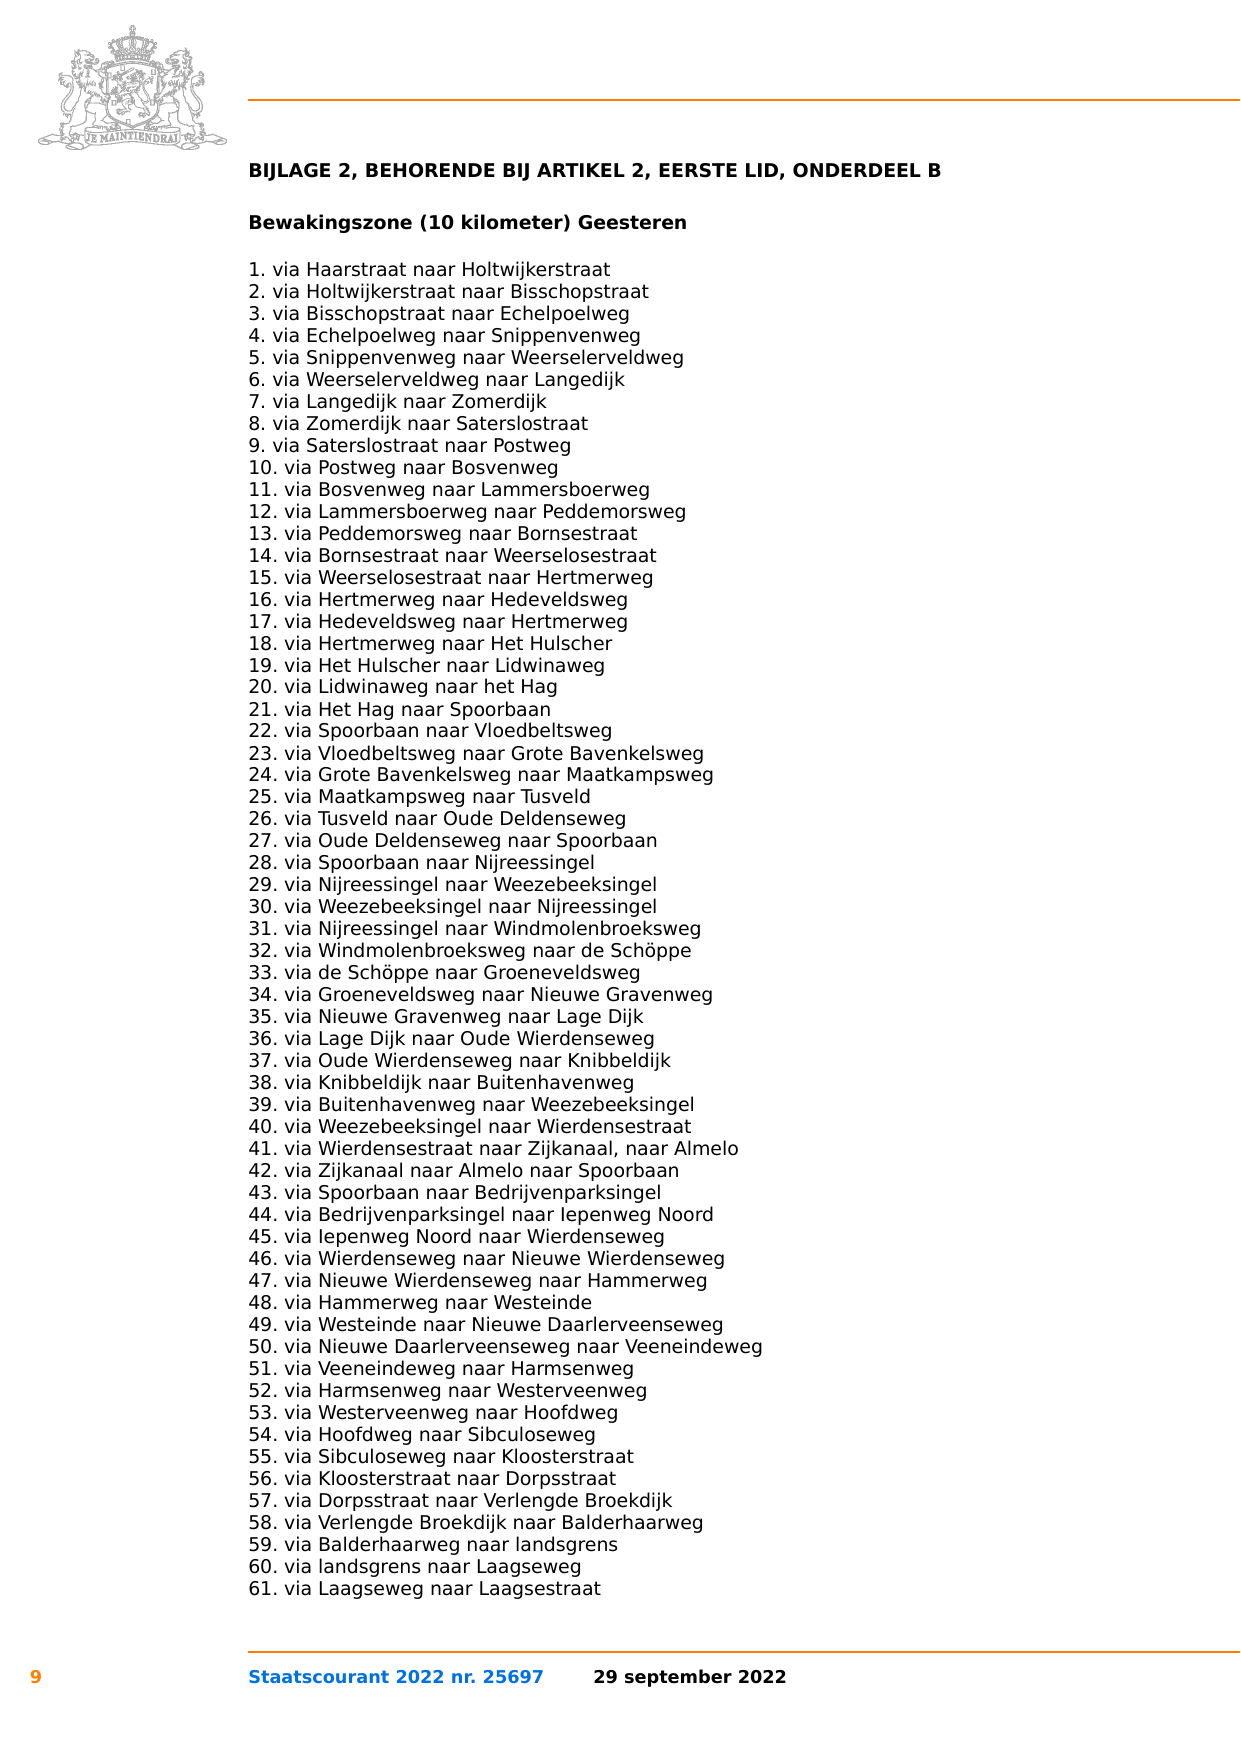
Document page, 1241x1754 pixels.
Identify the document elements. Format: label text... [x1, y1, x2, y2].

text 33. via de Schöppe naar Groeneveldsweg [248, 962, 1163, 984]
text 45. via Iepenweg Noord naar Wierdenseweg [248, 1226, 1163, 1248]
text 26. via Tusveld naar Oude Deldenseweg [248, 808, 1163, 830]
text 28. via Spoorbaan naar Nijreessingel [248, 852, 1163, 874]
text 4. via Echelpoelweg naar Snippenvenweg [248, 325, 1163, 347]
text 2. via Holtwijkerstraat naar Bisschopstraat [248, 281, 1163, 303]
text 6. via Weerselerveldweg naar Langedijk [248, 369, 1163, 391]
picture [38, 25, 227, 150]
text 17. via Hedeveldsweg naar Hertmerweg [248, 611, 1163, 632]
text 38. via Knibbeldijk naar Buitenhavenweg [248, 1072, 1163, 1094]
text 49. via Westeinde naar Nieuwe Daarlerveenseweg [248, 1314, 1163, 1336]
text 27. via Oude Deldenseweg naar Spoorbaan [248, 830, 1163, 852]
text 42. via Zijkanaal naar Almelo naar Spoorbaan [248, 1160, 1163, 1182]
text 57. via Dorpsstraat naar Verlengde Broekdijk [248, 1490, 1163, 1512]
text 46. via Wierdenseweg naar Nieuwe Wierdenseweg [248, 1248, 1163, 1270]
text 13. via Peddemorsweg naar Bornsestraat [248, 523, 1163, 544]
text 44. via Bedrijvenparksingel naar Iepenweg Noord [248, 1204, 1163, 1226]
text 12. via Lammersboerweg naar Peddemorsweg [248, 501, 1163, 523]
text 8. via Zomerdijk naar Saterslostraat [248, 413, 1163, 435]
text 3. via Bisschopstraat naar Echelpoelweg [248, 303, 1163, 325]
text 35. via Nieuwe Gravenweg naar Lage Dijk [248, 1006, 1163, 1028]
text 25. via Maatkampsweg naar Tusveld [248, 786, 1163, 808]
text 53. via Westerveenweg naar Hoofdweg [248, 1402, 1163, 1424]
text 7. via Langedijk naar Zomerdijk [248, 391, 1163, 413]
text 39. via Buitenhavenweg naar Weezebeeksingel [248, 1094, 1163, 1116]
text 1. via Haarstraat naar Holtwijkerstraat [248, 259, 1163, 281]
text 21. via Het Hag naar Spoorbaan [248, 698, 1163, 720]
text 20. via Lidwinaweg naar het Hag [248, 676, 1163, 698]
subtitle BIJLAGE 2, BEHORENDE BIJ ARTIKEL 2, EERSTE LID, ONDERDEEL B [248, 160, 1163, 182]
text 51. via Veeneindeweg naar Harmsenweg [248, 1358, 1163, 1380]
text 58. via Verlengde Broekdijk naar Balderhaarweg [248, 1512, 1163, 1534]
text 36. via Lage Dijk naar Oude Wierdenseweg [248, 1028, 1163, 1050]
text 60. via landsgrens naar Laagseweg [248, 1556, 1163, 1578]
text 55. via Sibculoseweg naar Kloosterstraat [248, 1446, 1163, 1468]
text 30. via Weezebeeksingel naar Nijreessingel [248, 896, 1163, 918]
text 54. via Hoofdweg naar Sibculoseweg [248, 1424, 1163, 1446]
text 16. via Hertmerweg naar Hedeveldsweg [248, 588, 1163, 611]
text 50. via Nieuwe Daarlerveenseweg naar Veeneindeweg [248, 1336, 1163, 1358]
text 29. via Nijreessingel naar Weezebeeksingel [248, 874, 1163, 896]
text 22. via Spoorbaan naar Vloedbeltsweg [248, 720, 1163, 742]
text 24. via Grote Bavenkelsweg naar Maatkampsweg [248, 764, 1163, 786]
text 19. via Het Hulscher naar Lidwinaweg [248, 654, 1163, 676]
text 23. via Vloedbeltsweg naar Grote Bavenkelsweg [248, 742, 1163, 764]
text 31. via Nijreessingel naar Windmolenbroeksweg [248, 918, 1163, 940]
text 40. via Weezebeeksingel naar Wierdensestraat [248, 1116, 1163, 1138]
text 5. via Snippenvenweg naar Weerselerveldweg [248, 347, 1163, 369]
text 11. via Bosvenweg naar Lammersboerweg [248, 479, 1163, 501]
text 52. via Harmsenweg naar Westerveenweg [248, 1380, 1163, 1402]
text 59. via Balderhaarweg naar landsgrens [248, 1534, 1163, 1556]
text 32. via Windmolenbroeksweg naar de Schöppe [248, 940, 1163, 962]
text 9. via Saterslostraat naar Postweg [248, 435, 1163, 457]
text 10. via Postweg naar Bosvenweg [248, 457, 1163, 479]
text 18. via Hertmerweg naar Het Hulscher [248, 632, 1163, 654]
text 47. via Nieuwe Wierdenseweg naar Hammerweg [248, 1270, 1163, 1292]
text 15. via Weerselosestraat naar Hertmerweg [248, 567, 1163, 588]
text 43. via Spoorbaan naar Bedrijvenparksingel [248, 1182, 1163, 1204]
text 34. via Groeneveldsweg naar Nieuwe Gravenweg [248, 984, 1163, 1006]
text 56. via Kloosterstraat naar Dorpsstraat [248, 1468, 1163, 1490]
text 37. via Oude Wierdenseweg naar Knibbeldijk [248, 1050, 1163, 1072]
subtitle Bewakingszone (10 kilometer) Geesteren [248, 212, 1163, 234]
text 41. via Wierdensestraat naar Zijkanaal, naar Almelo [248, 1138, 1163, 1160]
text 61. via Laagseweg naar Laagsestraat [248, 1578, 1163, 1599]
text 14. via Bornsestraat naar Weerselosestraat [248, 544, 1163, 567]
text 48. via Hammerweg naar Westeinde [248, 1292, 1163, 1314]
